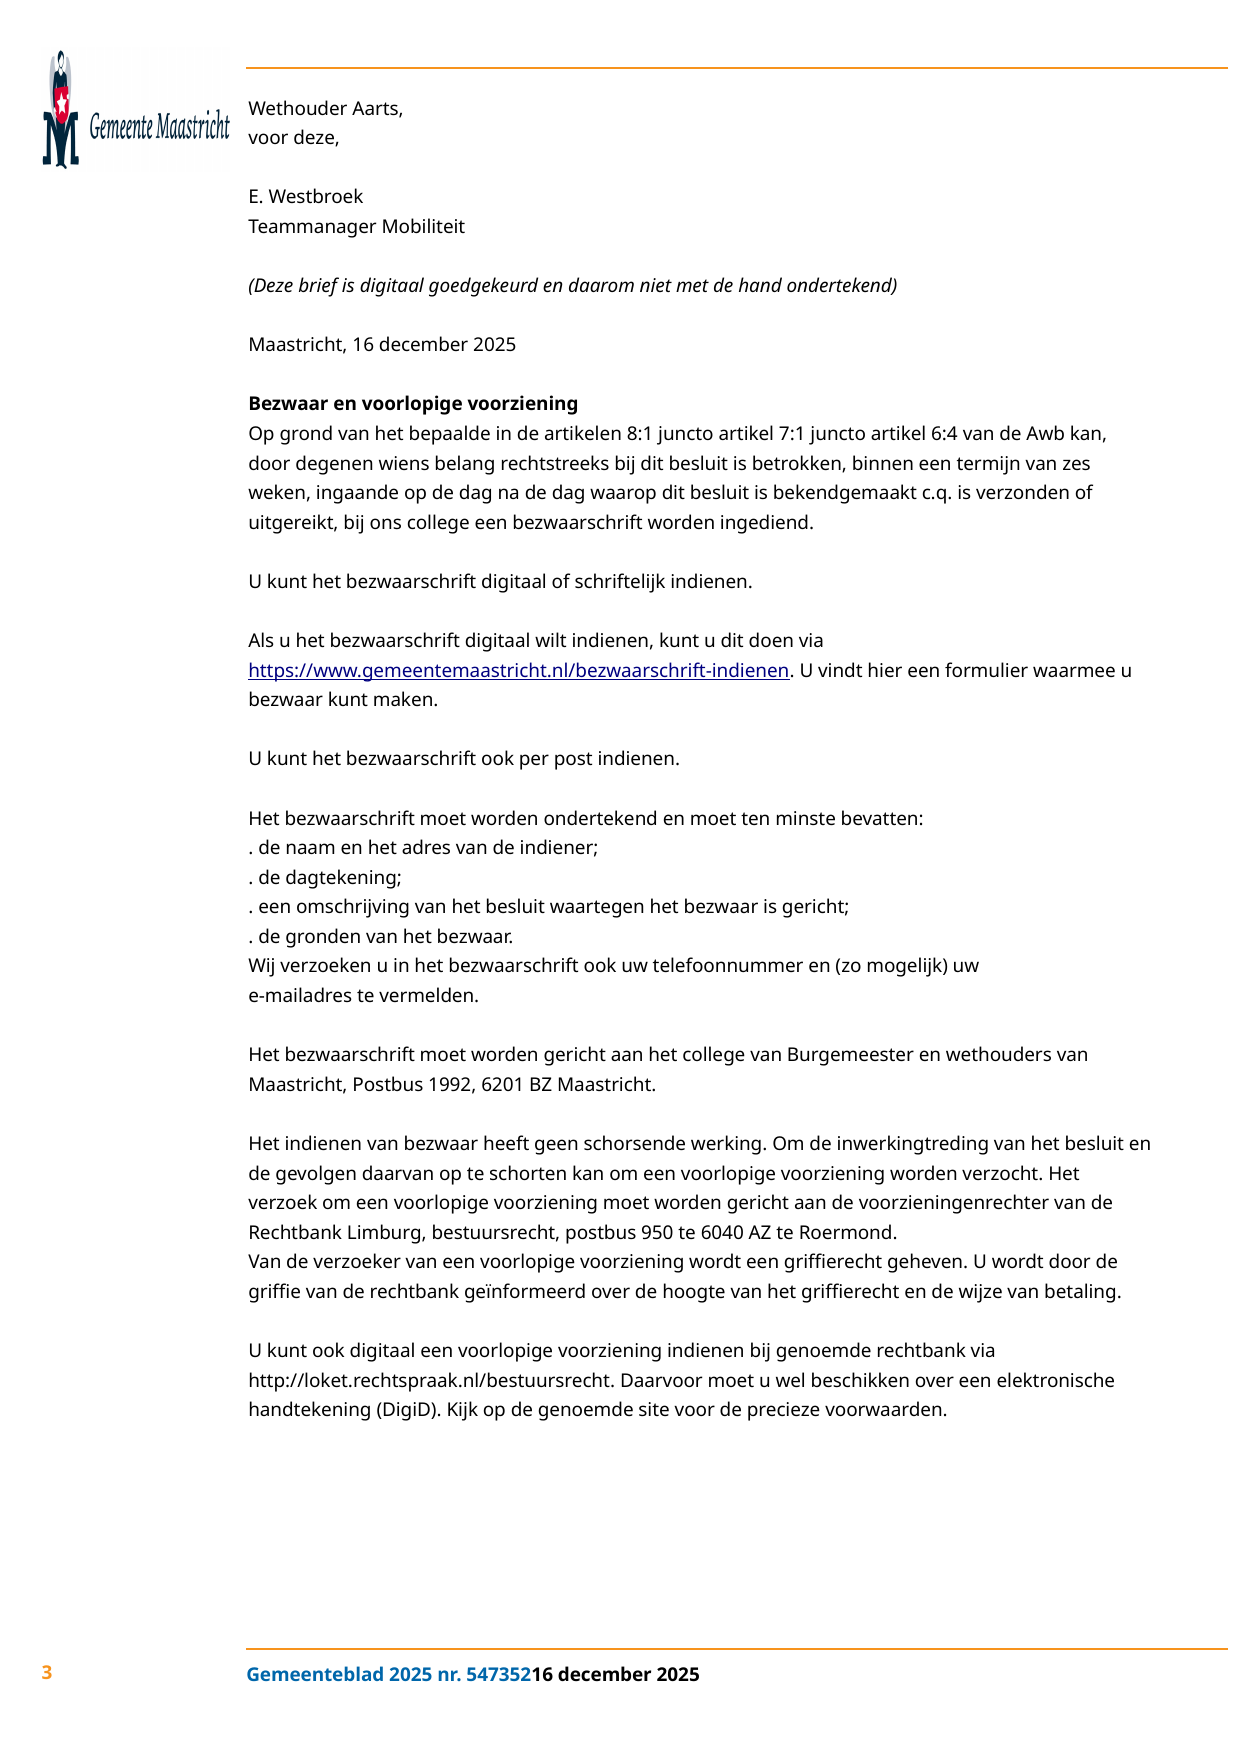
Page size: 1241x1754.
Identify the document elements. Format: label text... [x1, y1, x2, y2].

text . de naam en het adres van de indiener; [248, 834, 1152, 860]
text (Deze brief is digitaal goedgekeurd en daarom niet met de hand ondertekend) [248, 272, 1152, 298]
text Het indienen van bezwaar heeft geen schorsende werking. Om de inwerkingtreding van het besluit en de gevolgen daarvan op te schorten kan om een voorlopige voorziening worden verzocht. Het verzoek om een voorlopige voorziening moet worden gericht aan de voorzieningenrechter van de Rechtbank Limburg, bestuursrecht, postbus 950 te 6040 AZ te Roermond. [248, 1130, 1152, 1245]
text Maastricht, 16 december 2025 [248, 331, 1152, 357]
text Het bezwaarschrift moet worden gericht aan het college van Burgemeester en wethouders van Maastricht, Postbus 1992, 6201 BZ Maastricht. [248, 1041, 1152, 1097]
text . de dagtekening; [248, 864, 1152, 890]
text Wethouder Aarts, [248, 95, 1152, 121]
text U kunt het bezwaarschrift ook per post indienen. [248, 746, 1152, 771]
text U kunt het bezwaarschrift digitaal of schriftelijk indienen. [248, 568, 1152, 594]
text . de gronden van het bezwaar. [248, 923, 1152, 949]
text Wij verzoeken u in het bezwaarschrift ook uw telefoonnummer en (zo mogelijk) uw [248, 953, 1152, 978]
text Van de verzoeker van een voorlopige voorziening wordt een griffierecht geheven. U wordt door de griffie van de rechtbank geïnformeerd over de hoogte van het griffierecht en de wijze van betaling. [248, 1248, 1152, 1304]
text E. Westbroek [248, 183, 1152, 209]
text . een omschrijving van het besluit waartegen het bezwaar is gericht; [248, 893, 1152, 919]
text e-mailadres te vermelden. [248, 982, 1152, 1008]
text Teammanager Mobiliteit [248, 213, 1152, 239]
text voor deze, [248, 124, 1152, 150]
text Bezwaar en voorlopige voorziening [248, 391, 1152, 416]
text Op grond van het bepaalde in de artikelen 8:1 juncto artikel 7:1 juncto artikel 6:4 van de Awb kan, door degenen wiens belang rechtstreeks bij dit besluit is betrokken, binnen een termijn van zes weken, ingaande op de dag na de dag waarop dit besluit is bekendgemaakt c.q. is verzonden of uitgereikt, bij ons college een bezwaarschrift worden ingediend. [248, 420, 1152, 535]
text Als u het bezwaarschrift digitaal wilt indienen, kunt u dit doen via https://www.gemeentemaastricht.nl/bezwaarschrift-indienen. U vindt hier een formulier waarmee u bezwaar kunt maken. [248, 627, 1152, 712]
text U kunt ook digitaal een voorlopige voorziening indienen bij genoemde rechtbank via http://loket.rechtspraak.nl/bestuursrecht. Daarvoor moet u wel beschikken over een elektronische handtekening (DigiD). Kijk op de genoemde site voor de precieze voorwaarden. [248, 1337, 1152, 1422]
picture [41, 47, 231, 172]
text Het bezwaarschrift moet worden ondertekend en moet ten minste bevatten: [248, 805, 1152, 831]
